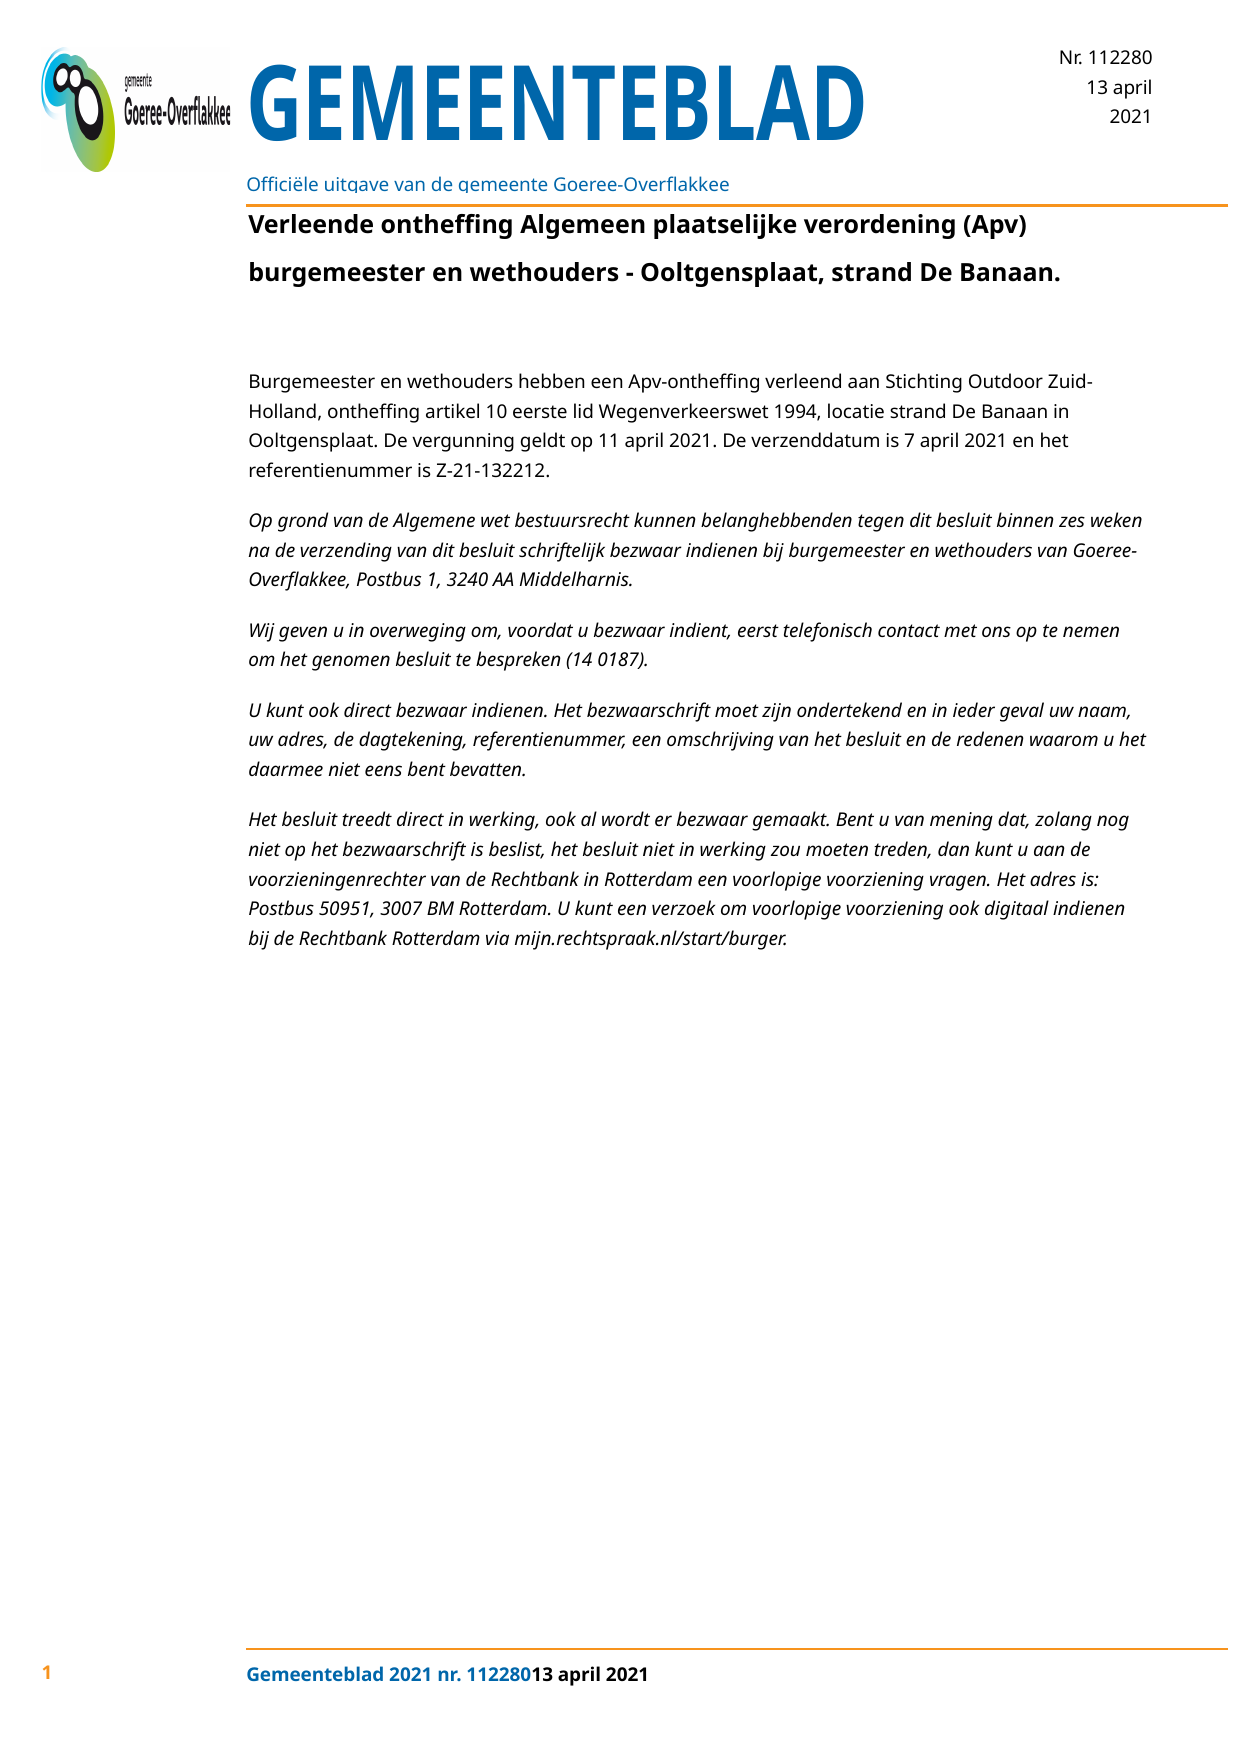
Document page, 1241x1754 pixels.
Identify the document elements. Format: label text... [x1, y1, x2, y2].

text Wij geven u in overweging om, voordat u bezwaar indient, eerst telefonisch contact met ons op te nemen om het genomen besluit te bespreken (14 0187). [248, 617, 1152, 672]
text Op grond van de Algemene wet bestuursrecht kunnen belanghebbenden tegen dit besluit binnen zes weken na de verzending van dit besluit schriftelijk bezwaar indienen bij burgemeester en wethouders van Goeree-Overflakkee, Postbus 1, 3240 AA Middelharnis. [248, 507, 1152, 592]
text Verleende ontheffing Algemeen plaatselijke verordening (Apv) burgemeester en wethouders - Ooltgensplaat, strand De Banaan. [248, 207, 1152, 288]
text Burgemeester en wethouders hebben een Apv-ontheffing verleend aan Stichting Outdoor Zuid-Holland, ontheffing artikel 10 eerste lid Wegenverkeerswet 1994, locatie strand De Banaan in Ooltgensplaat. De vergunning geldt op 11 april 2021. De verzenddatum is 7 april 2021 en het referentienummer is Z-21-132212. [248, 368, 1152, 483]
picture [41, 47, 231, 172]
text Het besluit treedt direct in werking, ook al wordt er bezwaar gemaakt. Bent u van mening dat, zolang nog niet op het bezwaarschrift is beslist, het besluit niet in werking zou moeten treden, dan kunt u aan de voorzieningenrechter van de Rechtbank in Rotterdam een voorlopige voorziening vragen. Het adres is: Postbus 50951, 3007 BM Rotterdam. U kunt een verzoek om voorlopige voorziening ook digitaal indienen bij de Rechtbank Rotterdam via mijn.rechtspraak.nl/start/burger. [248, 807, 1152, 951]
text U kunt ook direct bezwaar indienen. Het bezwaarschrift moet zijn ondertekend en in ieder geval uw naam, uw adres, de dagtekening, referentienummer, een omschrijving van het besluit en de redenen waarom u het daarmee niet eens bent bevatten. [248, 697, 1152, 782]
